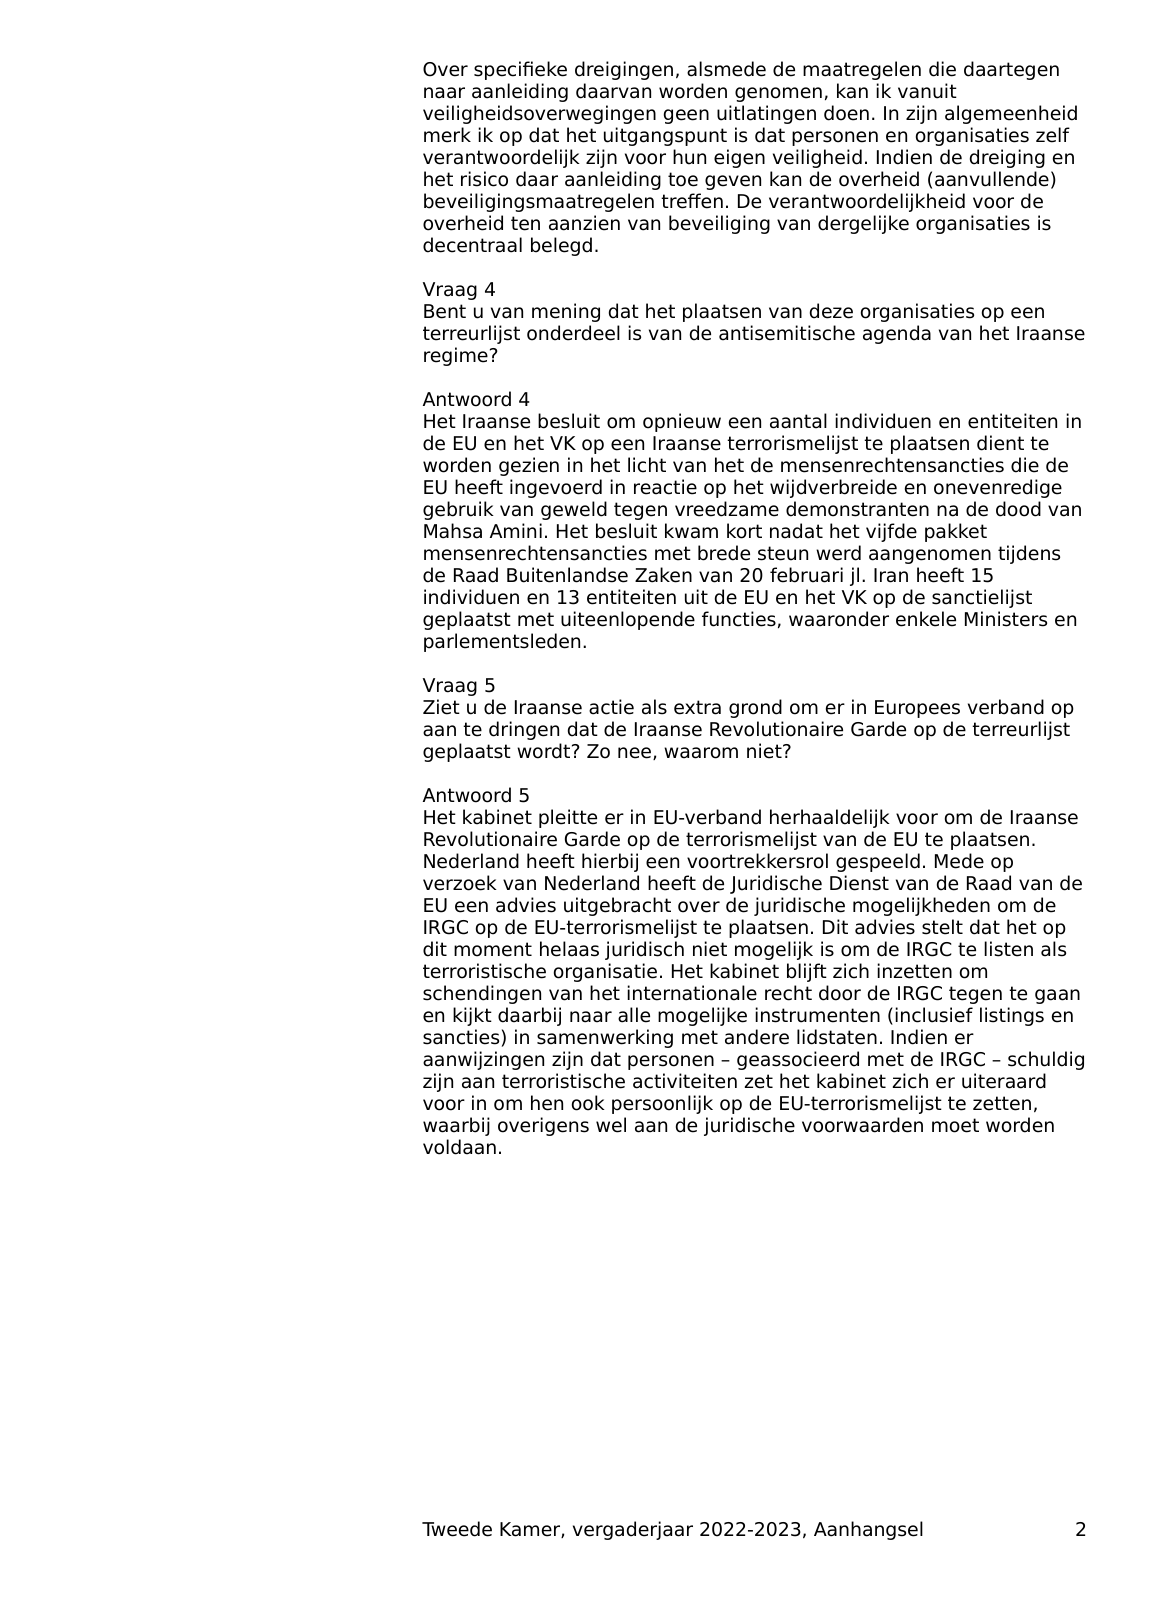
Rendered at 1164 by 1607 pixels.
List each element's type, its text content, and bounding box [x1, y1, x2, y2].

text Over specifieke dreigingen, alsmede de maatregelen die daartegen naar aanleiding daarvan worden genomen, kan ik vanuit veiligheidsoverwegingen geen uitlatingen doen. In zijn algemeenheid merk ik op dat het uitgangspunt is dat personen en organisaties zelf verantwoordelijk zijn voor hun eigen veiligheid. Indien de dreiging en het risico daar aanleiding toe geven kan de overheid (aanvullende) beveiligingsmaatregelen treffen. De verantwoordelijkheid voor de overheid ten aanzien van beveiliging van dergelijke organisaties is decentraal belegd. [422, 59, 1087, 257]
text Bent u van mening dat het plaatsen van deze organisaties op een terreurlijst onderdeel is van de antisemitische agenda van het Iraanse regime? [422, 301, 1087, 367]
text Antwoord 4 [422, 389, 1087, 411]
text Vraag 5 [422, 675, 1087, 697]
text Antwoord 5 [422, 785, 1087, 807]
text Het kabinet pleitte er in EU-verband herhaaldelijk voor om de Iraanse Revolutionaire Garde op de terrorismelijst van de EU te plaatsen. Nederland heeft hierbij een voortrekkersrol gespeeld. Mede op verzoek van Nederland heeft de Juridische Dienst van de Raad van de EU een advies uitgebracht over de juridische mogelijkheden om de IRGC op de EU-terrorismelijst te plaatsen. Dit advies stelt dat het op dit moment helaas juridisch niet mogelijk is om de IRGC te listen als terroristische organisatie. Het kabinet blijft zich inzetten om schendingen van het internationale recht door de IRGC tegen te gaan en kijkt daarbij naar alle mogelijke instrumenten (inclusief listings en sancties) in samenwerking met andere lidstaten. Indien er aanwijzingen zijn dat personen – geassocieerd met de IRGC – schuldig zijn aan terroristische activiteiten zet het kabinet zich er uiteraard voor in om hen ook persoonlijk op de EU-terrorismelijst te zetten, waarbij overigens wel aan de juridische voorwaarden moet worden voldaan. [422, 807, 1087, 1159]
text Ziet u de Iraanse actie als extra grond om er in Europees verband op aan te dringen dat de Iraanse Revolutionaire Garde op de terreurlijst geplaatst wordt? Zo nee, waarom niet? [422, 697, 1087, 763]
text Het Iraanse besluit om opnieuw een aantal individuen en entiteiten in de EU en het VK op een Iraanse terrorismelijst te plaatsen dient te worden gezien in het licht van het de mensenrechtensancties die de EU heeft ingevoerd in reactie op het wijdverbreide en onevenredige gebruik van geweld tegen vreedzame demonstranten na de dood van Mahsa Amini. Het besluit kwam kort nadat het vijfde pakket mensenrechtensancties met brede steun werd aangenomen tijdens de Raad Buitenlandse Zaken van 20 februari jl. Iran heeft 15 individuen en 13 entiteiten uit de EU en het VK op de sanctielijst geplaatst met uiteenlopende functies, waaronder enkele Ministers en parlementsleden. [422, 411, 1087, 653]
text Vraag 4 [422, 279, 1087, 301]
